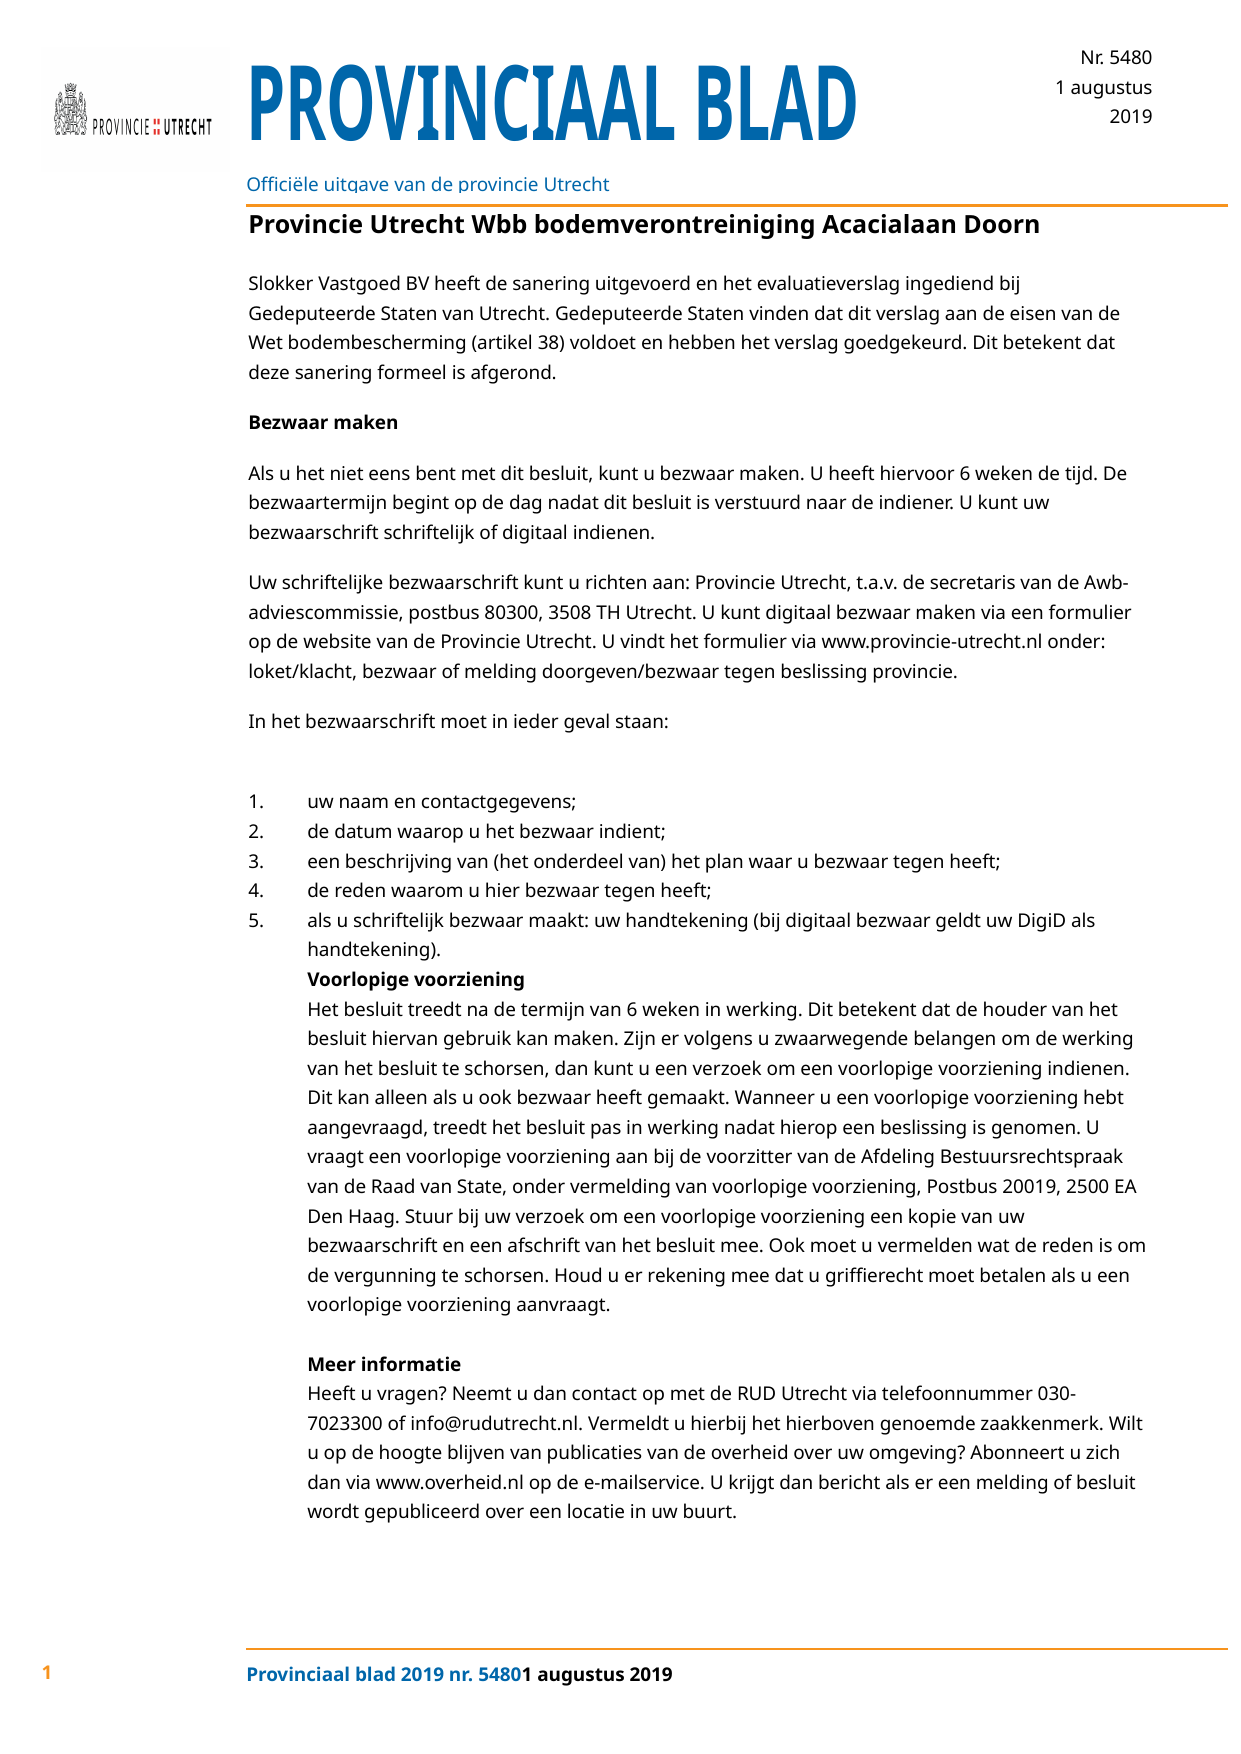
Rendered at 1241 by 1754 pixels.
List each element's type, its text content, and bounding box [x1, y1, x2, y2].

list de reden waarom u hier bezwaar tegen heeft; [248, 877, 1152, 903]
text In het bezwaarschrift moet in ieder geval staan: [248, 709, 1152, 734]
list Meer informatie [248, 1351, 1152, 1376]
list Voorlopige voorziening [248, 966, 1152, 992]
list een beschrijving van (het onderdeel van) het plan waar u bezwaar tegen heeft; [248, 848, 1152, 873]
text Provincie Utrecht Wbb bodemverontreiniging Acacialaan Doorn [248, 207, 1152, 241]
list uw naam en contactgegevens; [248, 789, 1152, 814]
text Uw schriftelijke bezwaarschrift kunt u richten aan: Provincie Utrecht, t.a.v. de secretaris van de Awb-adviescommissie, postbus 80300, 3508 TH Utrecht. U kunt digitaal bezwaar maken via een formulier op de website van de Provincie Utrecht. U vindt het formulier via www.provincie-utrecht.nl onder: loket/klacht, bezwaar of melding doorgeven/bezwaar tegen beslissing provincie. [248, 569, 1152, 684]
picture [41, 47, 231, 172]
list de datum waarop u het bezwaar indient; [248, 818, 1152, 844]
text Bezwaar maken [248, 409, 1152, 435]
text Slokker Vastgoed BV heeft de sanering uitgevoerd en het evaluatieverslag ingediend bij Gedeputeerde Staten van Utrecht. Gedeputeerde Staten vinden dat dit verslag aan de eisen van de Wet bodembescherming (artikel 38) voldoet en hebben het verslag goedgekeurd. Dit betekent dat deze sanering formeel is afgerond. [248, 270, 1152, 385]
text Als u het niet eens bent met dit besluit, kunt u bezwaar maken. U heeft hiervoor 6 weken de tijd. De bezwaartermijn begint op de dag nadat dit besluit is verstuurd naar de indiener. U kunt uw bezwaarschrift schriftelijk of digitaal indienen. [248, 460, 1152, 545]
list Heeft u vragen? Neemt u dan contact op met de RUD Utrecht via telefoonnummer 030-7023300 of info@rudutrecht.nl. Vermeldt u hierbij het hierboven genoemde zaakkenmerk. Wilt u op de hoogte blijven van publicaties van de overheid over uw omgeving? Abonneert u zich dan via www.overheid.nl op de e-mailservice. U krijgt dan bericht als er een melding of besluit wordt gepubliceerd over een locatie in uw buurt. [248, 1380, 1152, 1524]
list Het besluit treedt na de termijn van 6 weken in werking. Dit betekent dat de houder van het besluit hiervan gebruik kan maken. Zijn er volgens u zwaarwegende belangen om de werking van het besluit te schorsen, dan kunt u een verzoek om een voorlopige voorziening indienen. Dit kan alleen als u ook bezwaar heeft gemaakt. Wanneer u een voorlopige voorziening hebt aangevraagd, treedt het besluit pas in werking nadat hierop een beslissing is genomen. U vraagt een voorlopige voorziening aan bij de voorzitter van de Afdeling Bestuursrechtspraak van de Raad van State, onder vermelding van voorlopige voorziening, Postbus 20019, 2500 EA Den Haag. Stuur bij uw verzoek om een voorlopige voorziening een kopie van uw bezwaarschrift en een afschrift van het besluit mee. Ook moet u vermelden wat de reden is om de vergunning te schorsen. Houd u er rekening mee dat u griffierecht moet betalen als u een voorlopige voorziening aanvraagt. [248, 996, 1152, 1317]
list als u schriftelijk bezwaar maakt: uw handtekening (bij digitaal bezwaar geldt uw DigiD als handtekening). [248, 907, 1152, 962]
